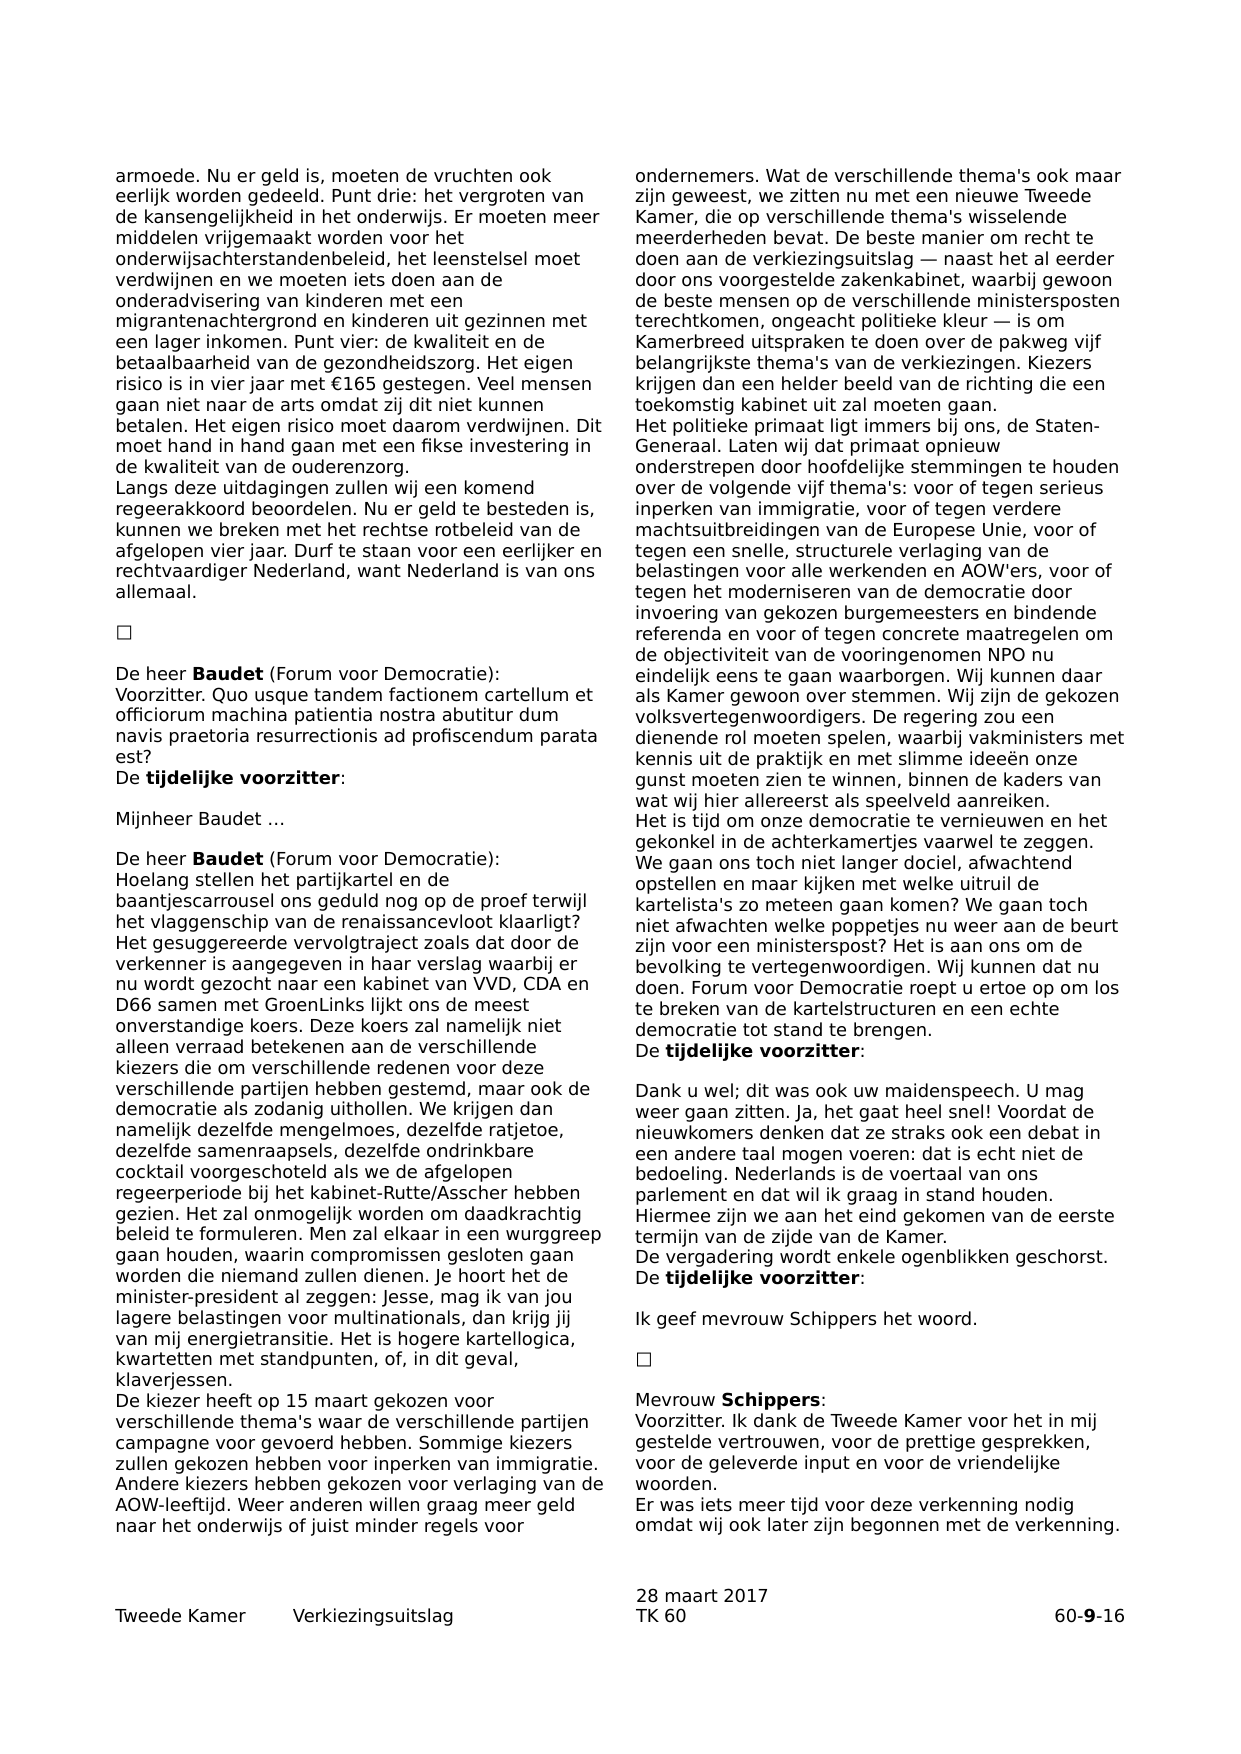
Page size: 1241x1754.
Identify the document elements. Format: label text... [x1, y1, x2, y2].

text Ik geef mevrouw Schippers het woord. [635, 1309, 1125, 1329]
text armoede. Nu er geld is, moeten de vruchten ook eerlijk worden gedeeld. Punt drie: het vergroten van de kansengelijkheid in het onderwijs. Er moeten meer middelen vrijgemaakt worden voor het onderwijsachterstandenbeleid, het leenstelsel moet verdwijnen en we moeten iets doen aan de onderadvisering van kinderen met een migrantenachtergrond en kinderen uit gezinnen met een lager inkomen. Punt vier: de kwaliteit en de betaalbaarheid van de gezondheidszorg. Het eigen risico is in vier jaar met €165 gestegen. Veel mensen gaan niet naar de arts omdat zij dit niet kunnen betalen. Het eigen risico moet daarom verdwijnen. Dit moet hand in hand gaan met een fikse investering in de kwaliteit van de ouderenzorg. [115, 165, 605, 478]
text Het is tijd om onze democratie te vernieuwen en het gekonkel in de achterkamertjes vaarwel te zeggen. We gaan ons toch niet langer dociel, afwachtend opstellen en maar kijken met welke uitruil de kartelista's zo meteen gaan komen? We gaan toch niet afwachten welke poppetjes nu weer aan de beurt zijn voor een ministerspost? Het is aan ons om de bevolking te vertegenwoordigen. Wij kunnen dat nu doen. Forum voor Democratie roept u ertoe op om los te breken van de kartelstructuren en een echte democratie tot stand te brengen. [635, 811, 1125, 1040]
text De tijdelijke voorzitter: [115, 768, 605, 788]
text Langs deze uitdagingen zullen wij een komend regeerakkoord beoordelen. Nu er geld te besteden is, kunnen we breken met het rechtse rotbeleid van de afgelopen vier jaar. Durf te staan voor een eerlijker en rechtvaardiger Nederland, want Nederland is van ons allemaal. [115, 478, 605, 603]
text De heer Baudet (Forum voor Democratie): [115, 849, 605, 870]
text Het gesuggereerde vervolgtraject zoals dat door de verkenner is aangegeven in haar verslag waarbij er nu wordt gezocht naar een kabinet van VVD, CDA en D66 samen met GroenLinks lijkt ons de meest onverstandige koers. Deze koers zal namelijk niet alleen verraad betekenen aan de verschillende kiezers die om verschillende redenen voor deze verschillende partijen hebben gestemd, maar ook de democratie als zodanig uithollen. We krijgen dan namelijk dezelfde mengelmoes, dezelfde ratjetoe, dezelfde samenraapsels, dezelfde ondrinkbare cocktail voorgeschoteld als we de afgelopen regeerperiode bij het kabinet-Rutte/Asscher hebben gezien. Het zal onmogelijk worden om daadkrachtig beleid te formuleren. Men zal elkaar in een wurggreep gaan houden, waarin compromissen gesloten gaan worden die niemand zullen dienen. Je hoort het de minister-president al zeggen: Jesse, mag ik van jou lagere belastingen voor multinationals, dan krijg jij van mij energietransitie. Het is hogere kartellogica, kwartetten met standpunten, of, in dit geval, klaverjessen. [115, 932, 605, 1391]
text ⬜ [635, 1349, 1125, 1370]
text De vergadering wordt enkele ogenblikken geschorst. [635, 1247, 1125, 1268]
text Voorzitter. Quo usque tandem factionem cartellum et officiorum machina patientia nostra abutitur dum navis praetoria resurrectionis ad profiscendum parata est? [115, 684, 605, 768]
text ondernemers. Wat de verschillende thema's ook maar zijn geweest, we zitten nu met een nieuwe Tweede Kamer, die op verschillende thema's wisselende meerderheden bevat. De beste manier om recht te doen aan de verkiezingsuitslag — naast het al eerder door ons voorgestelde zakenkabinet, waarbij gewoon de beste mensen op de verschillende ministersposten terechtkomen, ongeacht politieke kleur — is om Kamerbreed uitspraken te doen over de pakweg vijf belangrijkste thema's van de verkiezingen. Kiezers krijgen dan een helder beeld van de richting die een toekomstig kabinet uit zal moeten gaan. [635, 165, 1125, 415]
text Voorzitter. Ik dank de Tweede Kamer voor het in mij gestelde vertrouwen, voor de prettige gesprekken, voor de geleverde input en voor de vriendelijke woorden. [635, 1411, 1125, 1494]
text Hoelang stellen het partijkartel en de baantjescarrousel ons geduld nog op de proef terwijl het vlaggenschip van de renaissancevloot klaarligt? [115, 870, 605, 932]
text De tijdelijke voorzitter: [635, 1268, 1125, 1289]
text Hiermee zijn we aan het eind gekomen van de eerste termijn van de zijde van de Kamer. [635, 1206, 1125, 1247]
text Mevrouw Schippers: [635, 1390, 1125, 1411]
text Er was iets meer tijd voor deze verkenning nodig omdat wij ook later zijn begonnen met de verkenning. [635, 1494, 1125, 1536]
text Het politieke primaat ligt immers bij ons, de Staten-Generaal. Laten wij dat primaat opnieuw onderstrepen door hoofdelijke stemmingen te houden over de volgende vijf thema's: voor of tegen serieus inperken van immigratie, voor of tegen verdere machtsuitbreidingen van de Europese Unie, voor of tegen een snelle, structurele verlaging van de belastingen voor alle werkenden en AOW'ers, voor of tegen het moderniseren van de democratie door invoering van gekozen burgemeesters en bindende referenda en voor of tegen concrete maatregelen om de objectiviteit van de vooringenomen NPO nu eindelijk eens te gaan waarborgen. Wij kunnen daar als Kamer gewoon over stemmen. Wij zijn de gekozen volksvertegenwoordigers. De regering zou een dienende rol moeten spelen, waarbij vakministers met kennis uit de praktijk en met slimme ideeën onze gunst moeten zien te winnen, binnen de kaders van wat wij hier allereerst als speelveld aanreiken. [635, 415, 1125, 811]
text De kiezer heeft op 15 maart gekozen voor verschillende thema's waar de verschillende partijen campagne voor gevoerd hebben. Sommige kiezers zullen gekozen hebben voor inperken van immigratie. Andere kiezers hebben gekozen voor verlaging van de AOW-leeftijd. Weer anderen willen graag meer geld naar het onderwijs of juist minder regels voor [115, 1391, 605, 1537]
text De heer Baudet (Forum voor Democratie): [115, 663, 605, 684]
text ⬜ [115, 623, 605, 643]
text Dank u wel; dit was ook uw maidenspeech. U mag weer gaan zitten. Ja, het gaat heel snel! Voordat de nieuwkomers denken dat ze straks ook een debat in een andere taal mogen voeren: dat is echt niet de bedoeling. Nederlands is de voertaal van ons parlement en dat wil ik graag in stand houden. [635, 1081, 1125, 1206]
text Mijnheer Baudet … [115, 808, 605, 829]
text De tijdelijke voorzitter: [635, 1040, 1125, 1061]
